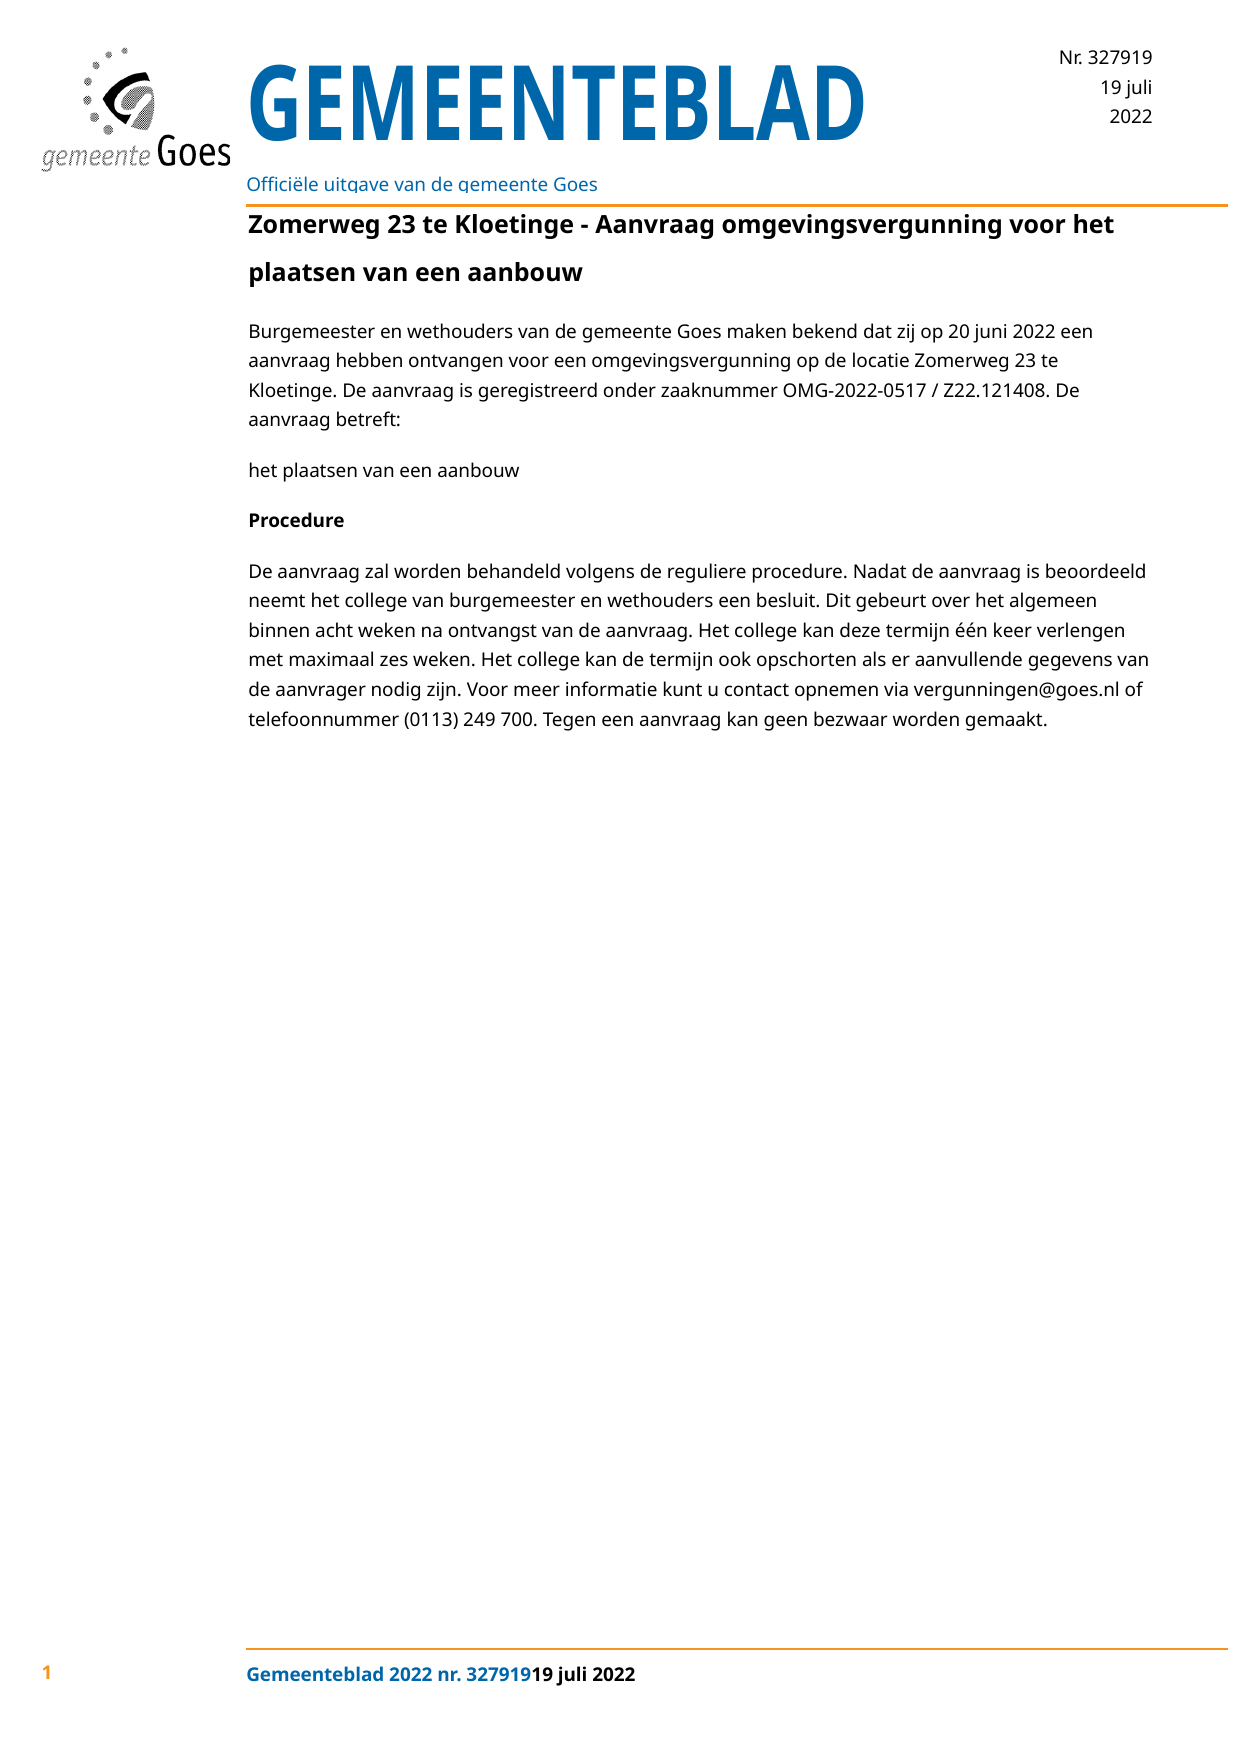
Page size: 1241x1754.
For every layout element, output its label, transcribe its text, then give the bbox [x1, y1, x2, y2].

text De aanvraag zal worden behandeld volgens de reguliere procedure. Nadat de aanvraag is beoordeeld neemt het college van burgemeester en wethouders een besluit. Dit gebeurt over het algemeen binnen acht weken na ontvangst van de aanvraag. Het college kan deze termijn één keer verlengen met maximaal zes weken. Het college kan de termijn ook opschorten als er aanvullende gegevens van de aanvrager nodig zijn. Voor meer informatie kunt u contact opnemen via vergunningen@goes.nl of telefoonnummer (0113) 249 700. Tegen een aanvraag kan geen bezwaar worden gemaakt. [248, 558, 1152, 732]
text Procedure [248, 507, 1152, 533]
text het plaatsen van een aanbouw [248, 457, 1152, 483]
text Zomerweg 23 te Kloetinge - Aanvraag omgevingsvergunning voor het plaatsen van een aanbouw [248, 207, 1152, 288]
text Burgemeester en wethouders van de gemeente Goes maken bekend dat zij op 20 juni 2022 een aanvraag hebben ontvangen voor een omgevingsvergunning op de locatie Zomerweg 23 te Kloetinge. De aanvraag is geregistreerd onder zaaknummer OMG-2022-0517 / Z22.121408. De aanvraag betreft: [248, 318, 1152, 432]
picture [41, 47, 231, 172]
